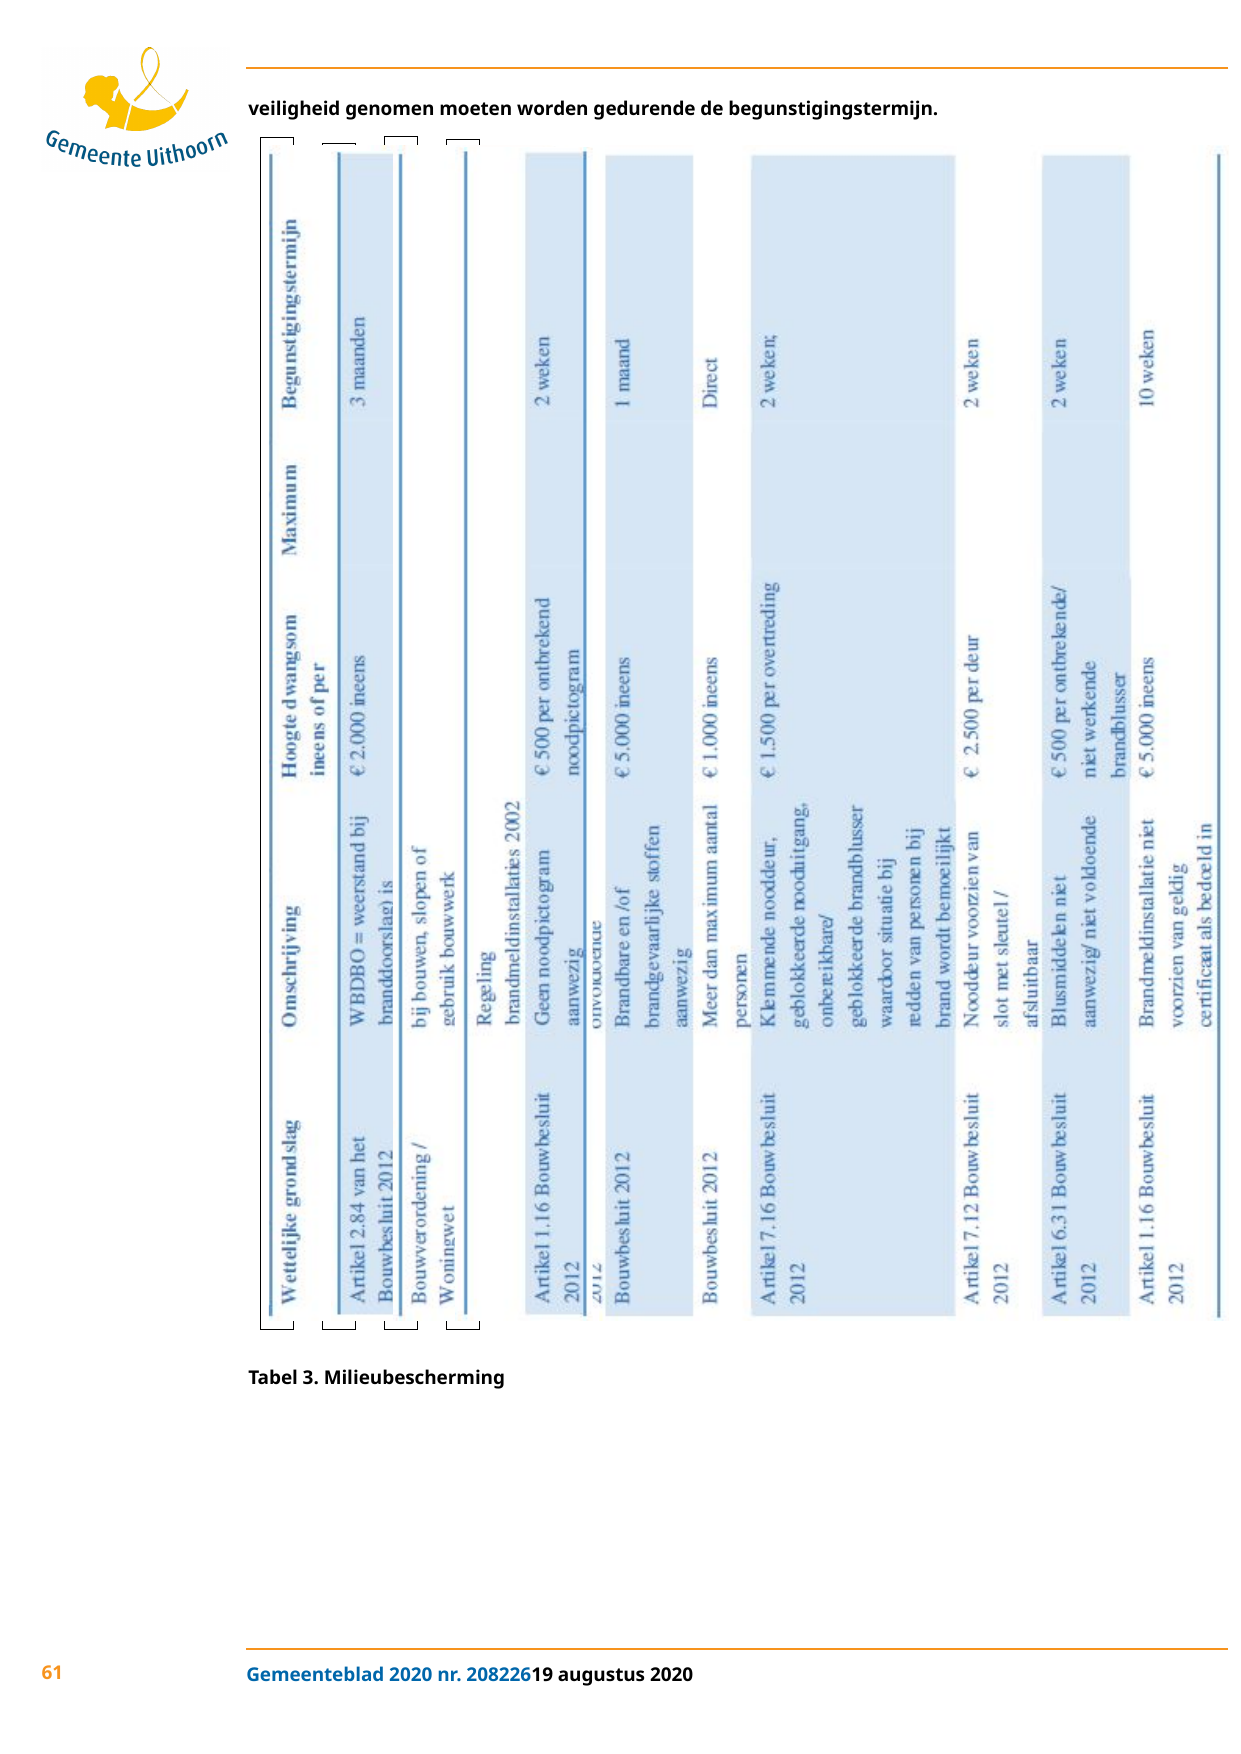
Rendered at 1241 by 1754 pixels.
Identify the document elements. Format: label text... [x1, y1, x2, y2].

text veiligheid genomen moeten worden gedurende de begunstigingstermijn. [248, 95, 1152, 121]
picture [41, 47, 231, 172]
text Tabel 3. Milieubescherming [248, 1364, 1152, 1390]
picture [268, 145, 1230, 1321]
